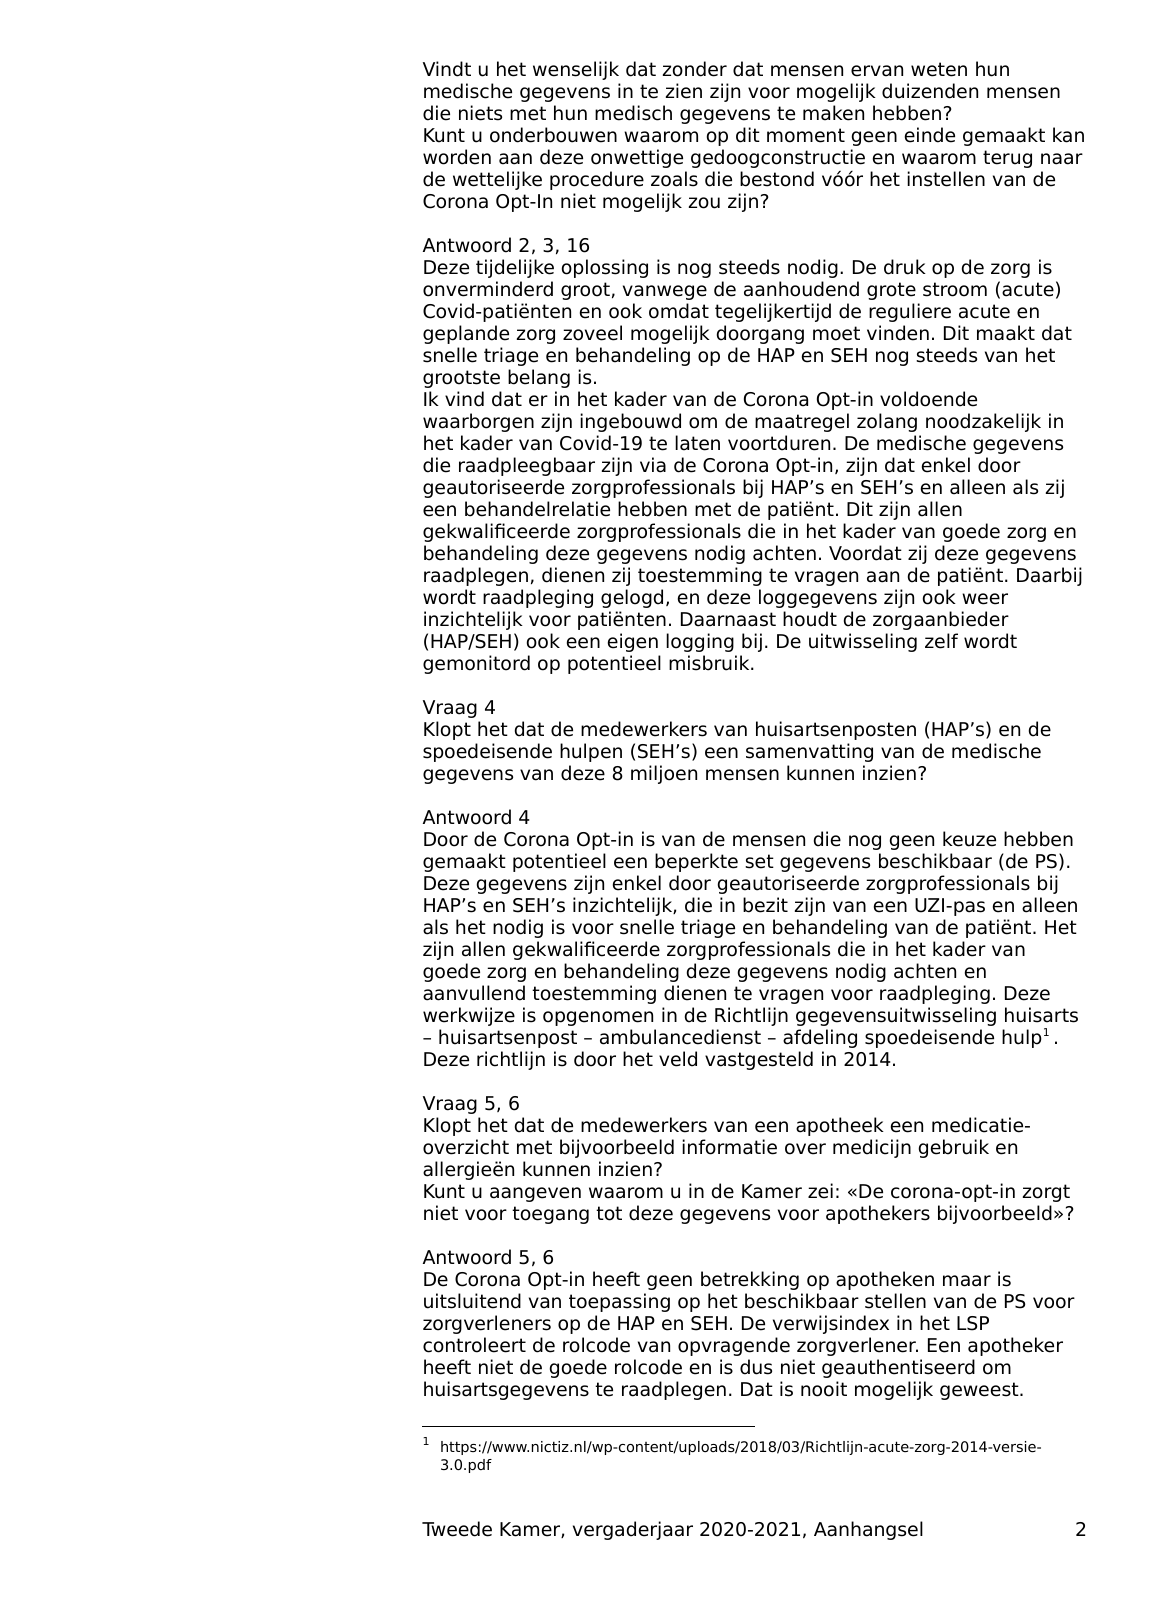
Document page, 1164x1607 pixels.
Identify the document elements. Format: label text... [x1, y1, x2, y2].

text Antwoord 4 [422, 807, 1087, 829]
text Deze tijdelijke oplossing is nog steeds nodig. De druk op de zorg is onverminderd groot, vanwege de aanhoudend grote stroom (acute) Covid-patiënten en ook omdat tegelijkertijd de reguliere acute en geplande zorg zoveel mogelijk doorgang moet vinden. Dit maakt dat snelle triage en behandeling op de HAP en SEH nog steeds van het grootste belang is. [422, 257, 1087, 389]
text De Corona Opt-in heeft geen betrekking op apotheken maar is uitsluitend van toepassing op het beschikbaar stellen van de PS voor zorgverleners op de HAP en SEH. De verwijsindex in het LSP controleert de rolcode van opvragende zorgverlener. Een apotheker heeft niet de goede rolcode en is dus niet geauthentiseerd om huisartsgegevens te raadplegen. Dat is nooit mogelijk geweest. [422, 1269, 1087, 1401]
text Antwoord 5, 6 [422, 1247, 1087, 1269]
text Vraag 5, 6 [422, 1093, 1087, 1115]
text Klopt het dat de medewerkers van een apotheek een medicatie-overzicht met bijvoorbeeld informatie over medicijn gebruik en allergieën kunnen inzien? [422, 1115, 1087, 1181]
text Ik vind dat er in het kader van de Corona Opt-in voldoende waarborgen zijn ingebouwd om de maatregel zolang noodzakelijk in het kader van Covid-19 te laten voortduren. De medische gegevens die raadpleegbaar zijn via de Corona Opt-in, zijn dat enkel door geautoriseerde zorgprofessionals bij HAP’s en SEH’s en alleen als zij een behandelrelatie hebben met de patiënt. Dit zijn allen gekwalificeerde zorgprofessionals die in het kader van goede zorg en behandeling deze gegevens nodig achten. Voordat zij deze gegevens raadplegen, dienen zij toestemming te vragen aan de patiënt. Daarbij wordt raadpleging gelogd, en deze loggegevens zijn ook weer inzichtelijk voor patiënten. Daarnaast houdt de zorgaanbieder (HAP/SEH) ook een eigen logging bij. De uitwisseling zelf wordt gemonitord op potentieel misbruik. [422, 389, 1087, 675]
text Vraag 4 [422, 697, 1087, 719]
text Klopt het dat de medewerkers van huisartsenposten (HAP’s) en de spoedeisende hulpen (SEH’s) een samenvatting van de medische gegevens van deze 8 miljoen mensen kunnen inzien? [422, 719, 1087, 785]
text Antwoord 2, 3, 16 [422, 235, 1087, 257]
text Door de Corona Opt-in is van de mensen die nog geen keuze hebben gemaakt potentieel een beperkte set gegevens beschikbaar (de PS). Deze gegevens zijn enkel door geautoriseerde zorgprofessionals bij HAP’s en SEH’s inzichtelijk, die in bezit zijn van een UZI-pas en alleen als het nodig is voor snelle triage en behandeling van de patiënt. Het zijn allen gekwalificeerde zorgprofessionals die in het kader van goede zorg en behandeling deze gegevens nodig achten en aanvullend toestemming dienen te vragen voor raadpleging. Deze werkwijze is opgenomen in de Richtlijn gegevensuitwisseling huisarts – huisartsenpost – ambulancedienst – afdeling spoedeisende hulp. Deze richtlijn is door het veld vastgesteld in 2014. [422, 829, 1087, 1071]
text Vindt u het wenselijk dat zonder dat mensen ervan weten hun medische gegevens in te zien zijn voor mogelijk duizenden mensen die niets met hun medisch gegevens te maken hebben? [422, 59, 1087, 125]
text Kunt u onderbouwen waarom op dit moment geen einde gemaakt kan worden aan deze onwettige gedoogconstructie en waarom terug naar de wettelijke procedure zoals die bestond vóór het instellen van de Corona Opt-In niet mogelijk zou zijn? [422, 125, 1087, 213]
text Kunt u aangeven waarom u in de Kamer zei: «De corona-opt-in zorgt niet voor toegang tot deze gegevens voor apothekers bijvoorbeeld»? [422, 1181, 1087, 1225]
text https://www.nictiz.nl/wp-content/uploads/2018/03/Richtlijn-acute-zorg-2014-versie-3.0.pdf [422, 1435, 1087, 1474]
